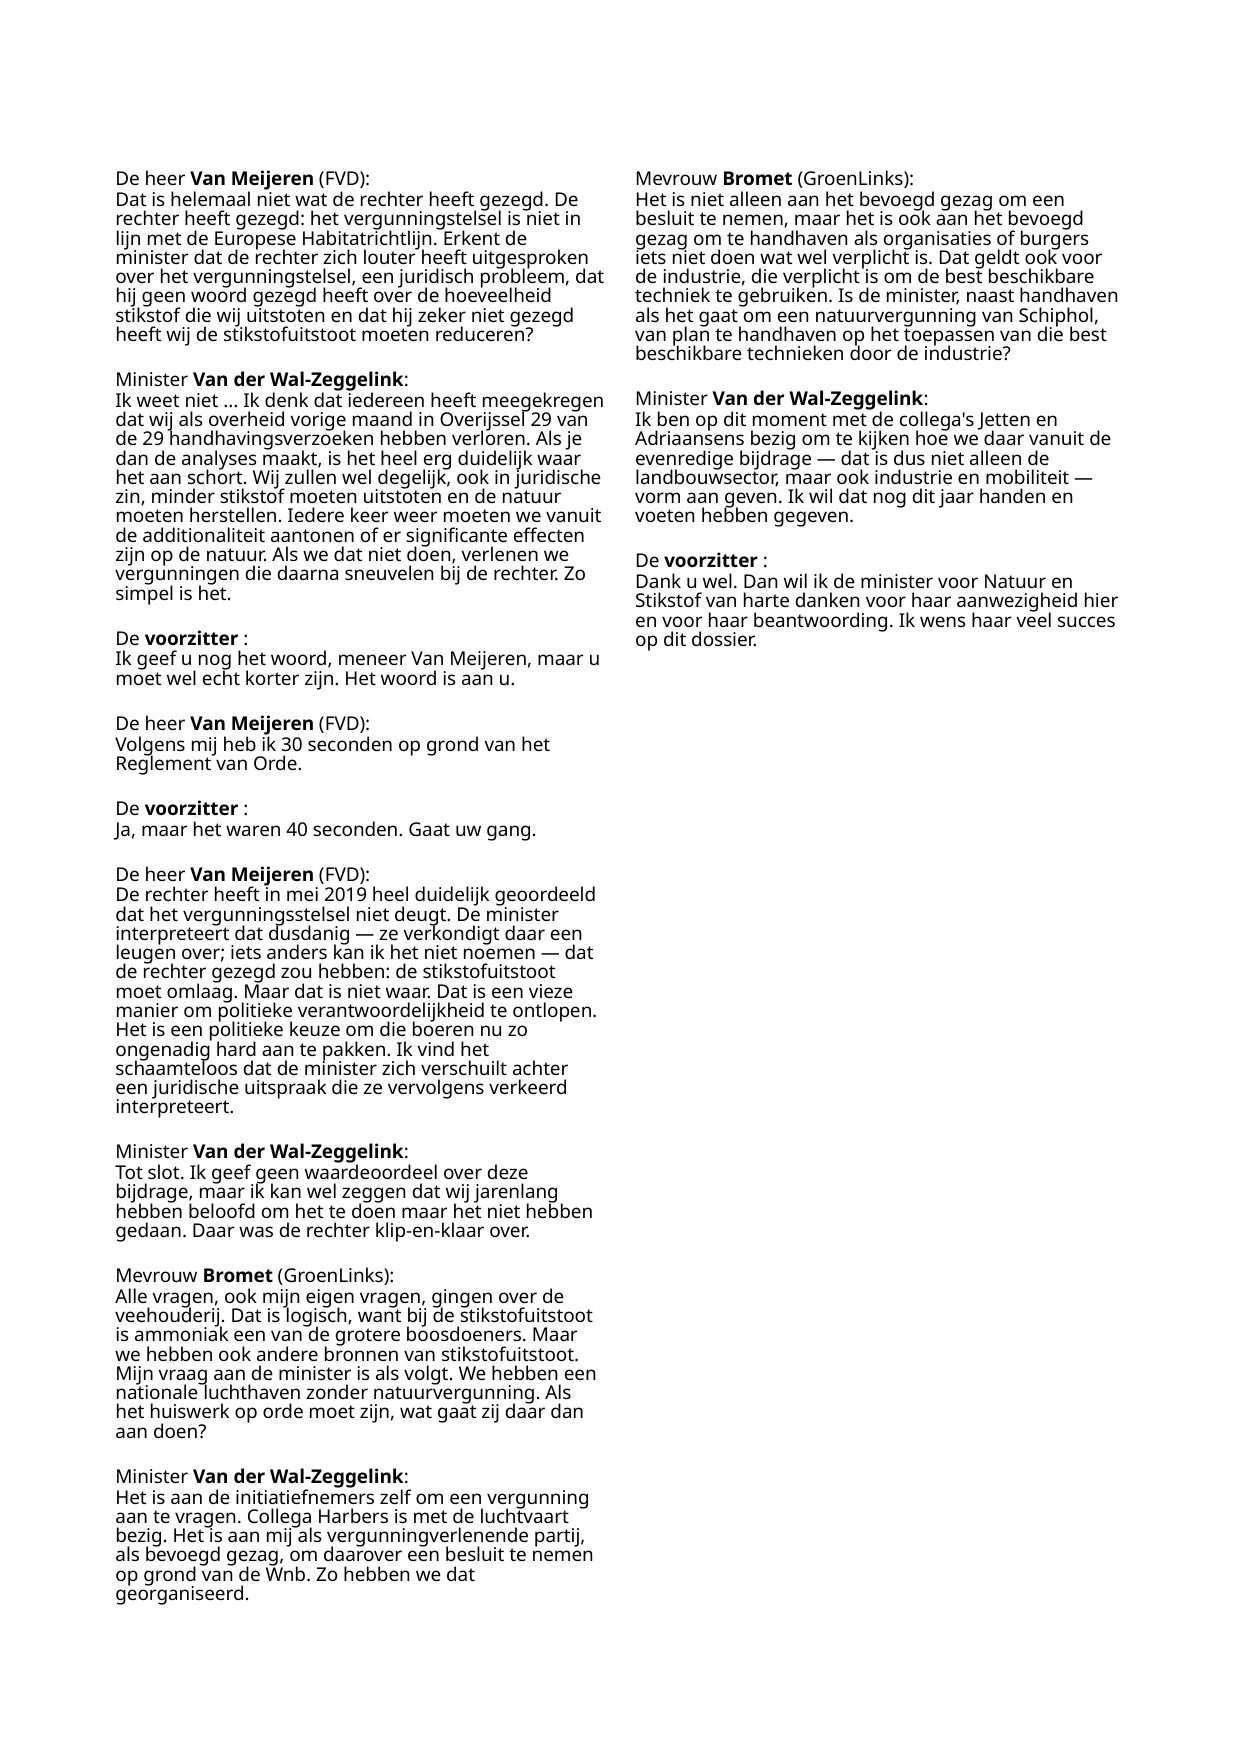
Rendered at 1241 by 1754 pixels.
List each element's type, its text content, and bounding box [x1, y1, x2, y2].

text Dat is helemaal niet wat de rechter heeft gezegd. De rechter heeft gezegd: het vergunningstelsel is niet in lijn met de Europese Habitatrichtlijn. Erkent de minister dat de rechter zich louter heeft uitgesproken over het vergunningstelsel, een juridisch probleem, dat hij geen woord gezegd heeft over de hoeveelheid stikstof die wij uitstoten en dat hij zeker niet gezegd heeft wij de stikstofuitstoot moeten reduceren? [115, 191, 605, 345]
text De voorzitter : [115, 795, 605, 821]
text De voorzitter : [635, 547, 1125, 573]
text Ik ben op dit moment met de collega's Jetten en Adriaansens bezig om te kijken hoe we daar vanuit de evenredige bijdrage — dat is dus niet alleen de landbouwsector, maar ook industrie en mobiliteit — vorm aan geven. Ik wil dat nog dit jaar handen en voeten hebben gegeven. [635, 411, 1125, 527]
text Minister Van der Wal-Zeggelink: [635, 385, 1125, 411]
text Minister Van der Wal-Zeggelink: [115, 366, 605, 392]
text Ik geef u nog het woord, meneer Van Meijeren, maar u moet wel echt korter zijn. Het woord is aan u. [115, 650, 605, 689]
text De heer Van Meijeren (FVD): [115, 710, 605, 736]
text De heer Van Meijeren (FVD): [115, 861, 605, 886]
text Het is aan de initiatiefnemers zelf om een vergunning aan te vragen. Collega Harbers is met de luchtvaart bezig. Het is aan mij als vergunningverlenende partij, als bevoegd gezag, om daarover een besluit te nemen op grond van de Wnb. Zo hebben we dat georganiseerd. [115, 1489, 605, 1604]
text Tot slot. Ik geef geen waardeoordeel over deze bijdrage, maar ik kan wel zeggen dat wij jarenlang hebben beloofd om het te doen maar het niet hebben gedaan. Daar was de rechter klip-en-klaar over. [115, 1164, 605, 1241]
text De voorzitter : [115, 625, 605, 650]
text Mevrouw Bromet (GroenLinks): [115, 1262, 605, 1288]
text Ik weet niet ... Ik denk dat iedereen heeft meegekregen dat wij als overheid vorige maand in Overijssel 29 van de 29 handhavingsverzoeken hebben verloren. Als je dan de analyses maakt, is het heel erg duidelijk waar het aan schort. Wij zullen wel degelijk, ook in juridische zin, minder stikstof moeten uitstoten en de natuur moeten herstellen. Iedere keer weer moeten we vanuit de additionaliteit aantonen of er significante effecten zijn op de natuur. Als we dat niet doen, verlenen we vergunningen die daarna sneuvelen bij de rechter. Zo simpel is het. [115, 392, 605, 604]
text De rechter heeft in mei 2019 heel duidelijk geoordeeld dat het vergunningsstelsel niet deugt. De minister interpreteert dat dusdanig — ze verkondigt daar een leugen over; iets anders kan ik het niet noemen — dat de rechter gezegd zou hebben: de stikstofuitstoot moet omlaag. Maar dat is niet waar. Dat is een vieze manier om politieke verantwoordelijkheid te ontlopen. Het is een politieke keuze om die boeren nu zo ongenadig hard aan te pakken. Ik vind het schaamteloos dat de minister zich verschuilt achter een juridische uitspraak die ze vervolgens verkeerd interpreteert. [115, 886, 605, 1118]
text Mevrouw Bromet (GroenLinks): [635, 165, 1125, 191]
text Minister Van der Wal-Zeggelink: [115, 1463, 605, 1489]
text Alle vragen, ook mijn eigen vragen, gingen over de veehouderij. Dat is logisch, want bij de stikstofuitstoot is ammoniak een van de grotere boosdoeners. Maar we hebben ook andere bronnen van stikstofuitstoot. Mijn vraag aan de minister is als volgt. We hebben een nationale luchthaven zonder natuurvergunning. Als het huiswerk op orde moet zijn, wat gaat zij daar dan aan doen? [115, 1288, 605, 1442]
text Minister Van der Wal-Zeggelink: [115, 1138, 605, 1164]
text De heer Van Meijeren (FVD): [115, 165, 605, 191]
text Dank u wel. Dan wil ik de minister voor Natuur en Stikstof van harte danken voor haar aanwezigheid hier en voor haar beantwoording. Ik wens haar veel succes op dit dossier. [635, 573, 1125, 650]
text Ja, maar het waren 40 seconden. Gaat uw gang. [115, 821, 605, 840]
text Het is niet alleen aan het bevoegd gezag om een besluit te nemen, maar het is ook aan het bevoegd gezag om te handhaven als organisaties of burgers iets niet doen wat wel verplicht is. Dat geldt ook voor de industrie, die verplicht is om de best beschikbare techniek te gebruiken. Is de minister, naast handhaven als het gaat om een natuurvergunning van Schiphol, van plan te handhaven op het toepassen van die best beschikbare technieken door de industrie? [635, 191, 1125, 364]
text Volgens mij heb ik 30 seconden op grond van het Reglement van Orde. [115, 736, 605, 774]
